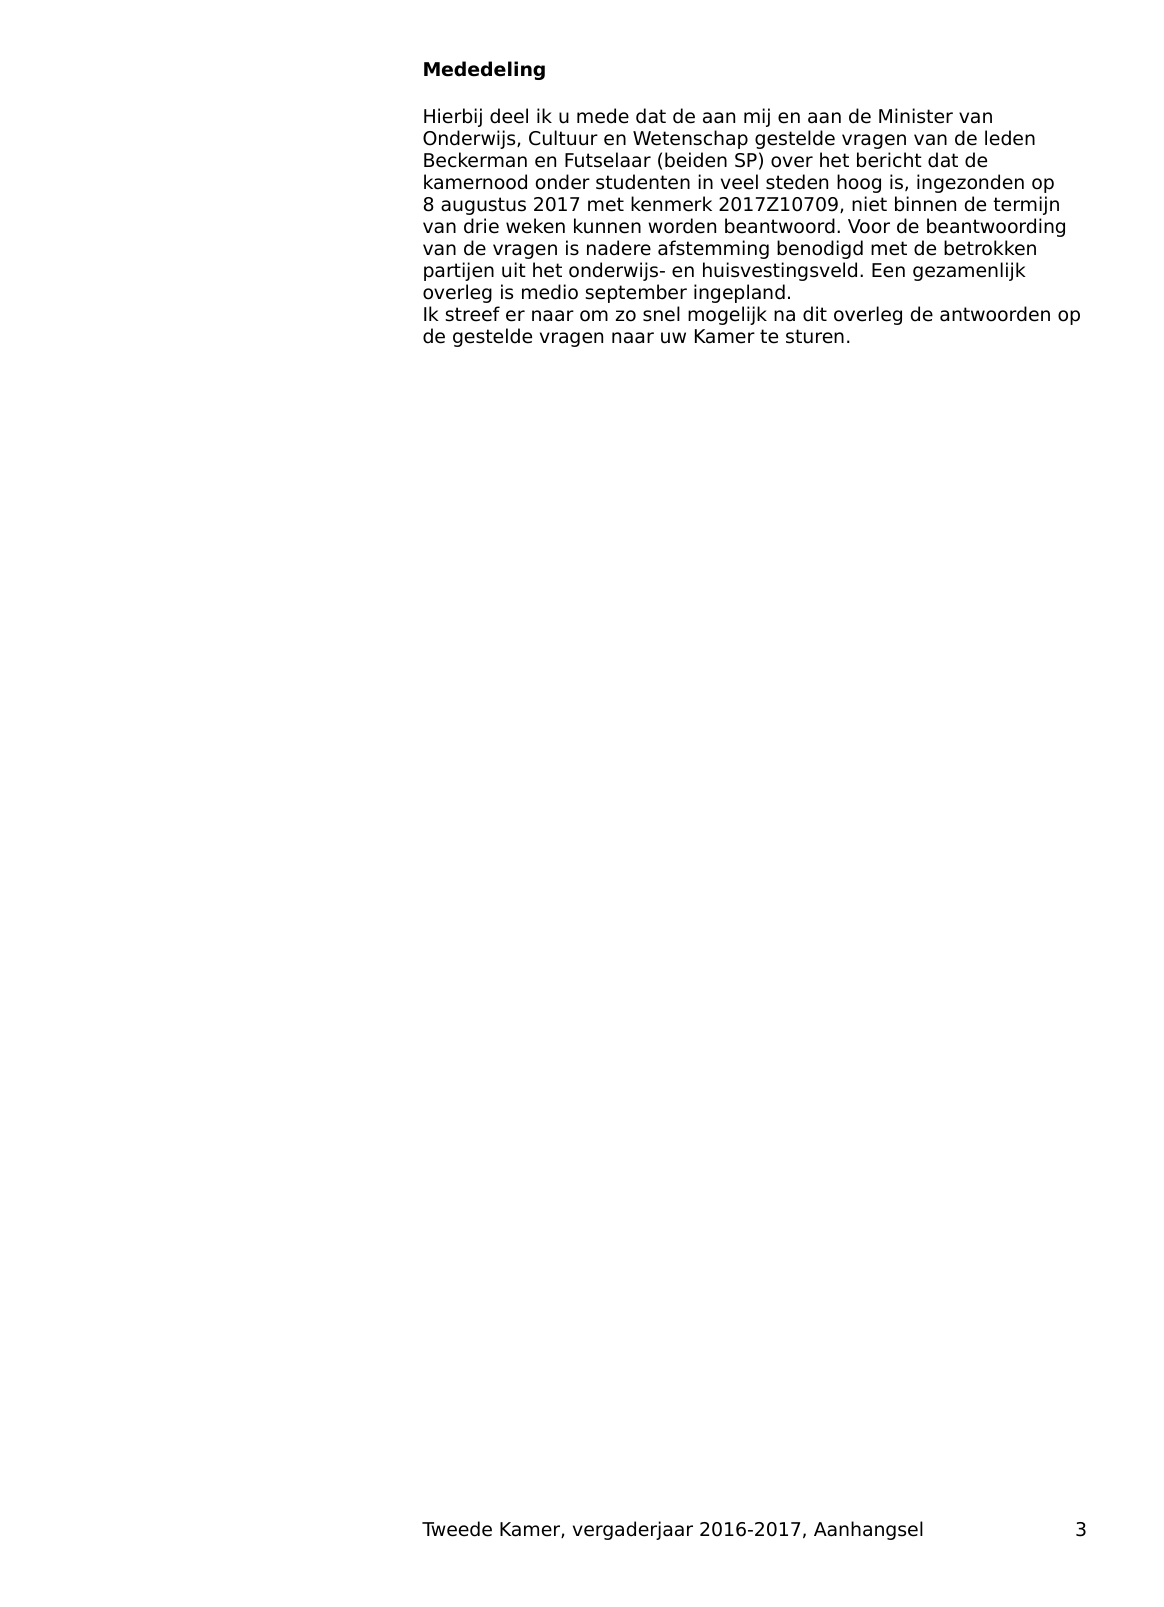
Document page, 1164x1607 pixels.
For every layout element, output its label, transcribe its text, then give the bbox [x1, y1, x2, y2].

text Ik streef er naar om zo snel mogelijk na dit overleg de antwoorden op de gestelde vragen naar uw Kamer te sturen. [422, 304, 1087, 348]
subtitle Mededeling [422, 59, 1087, 81]
text Hierbij deel ik u mede dat de aan mij en aan de Minister van Onderwijs, Cultuur en Wetenschap gestelde vragen van de leden Beckerman en Futselaar (beiden SP) over het bericht dat de kamernood onder studenten in veel steden hoog is, ingezonden op 8 augustus 2017 met kenmerk 2017Z10709, niet binnen de termijn van drie weken kunnen worden beantwoord. Voor de beantwoording van de vragen is nadere afstemming benodigd met de betrokken partijen uit het onderwijs- en huisvestingsveld. Een gezamenlijk overleg is medio september ingepland. [422, 106, 1087, 304]
